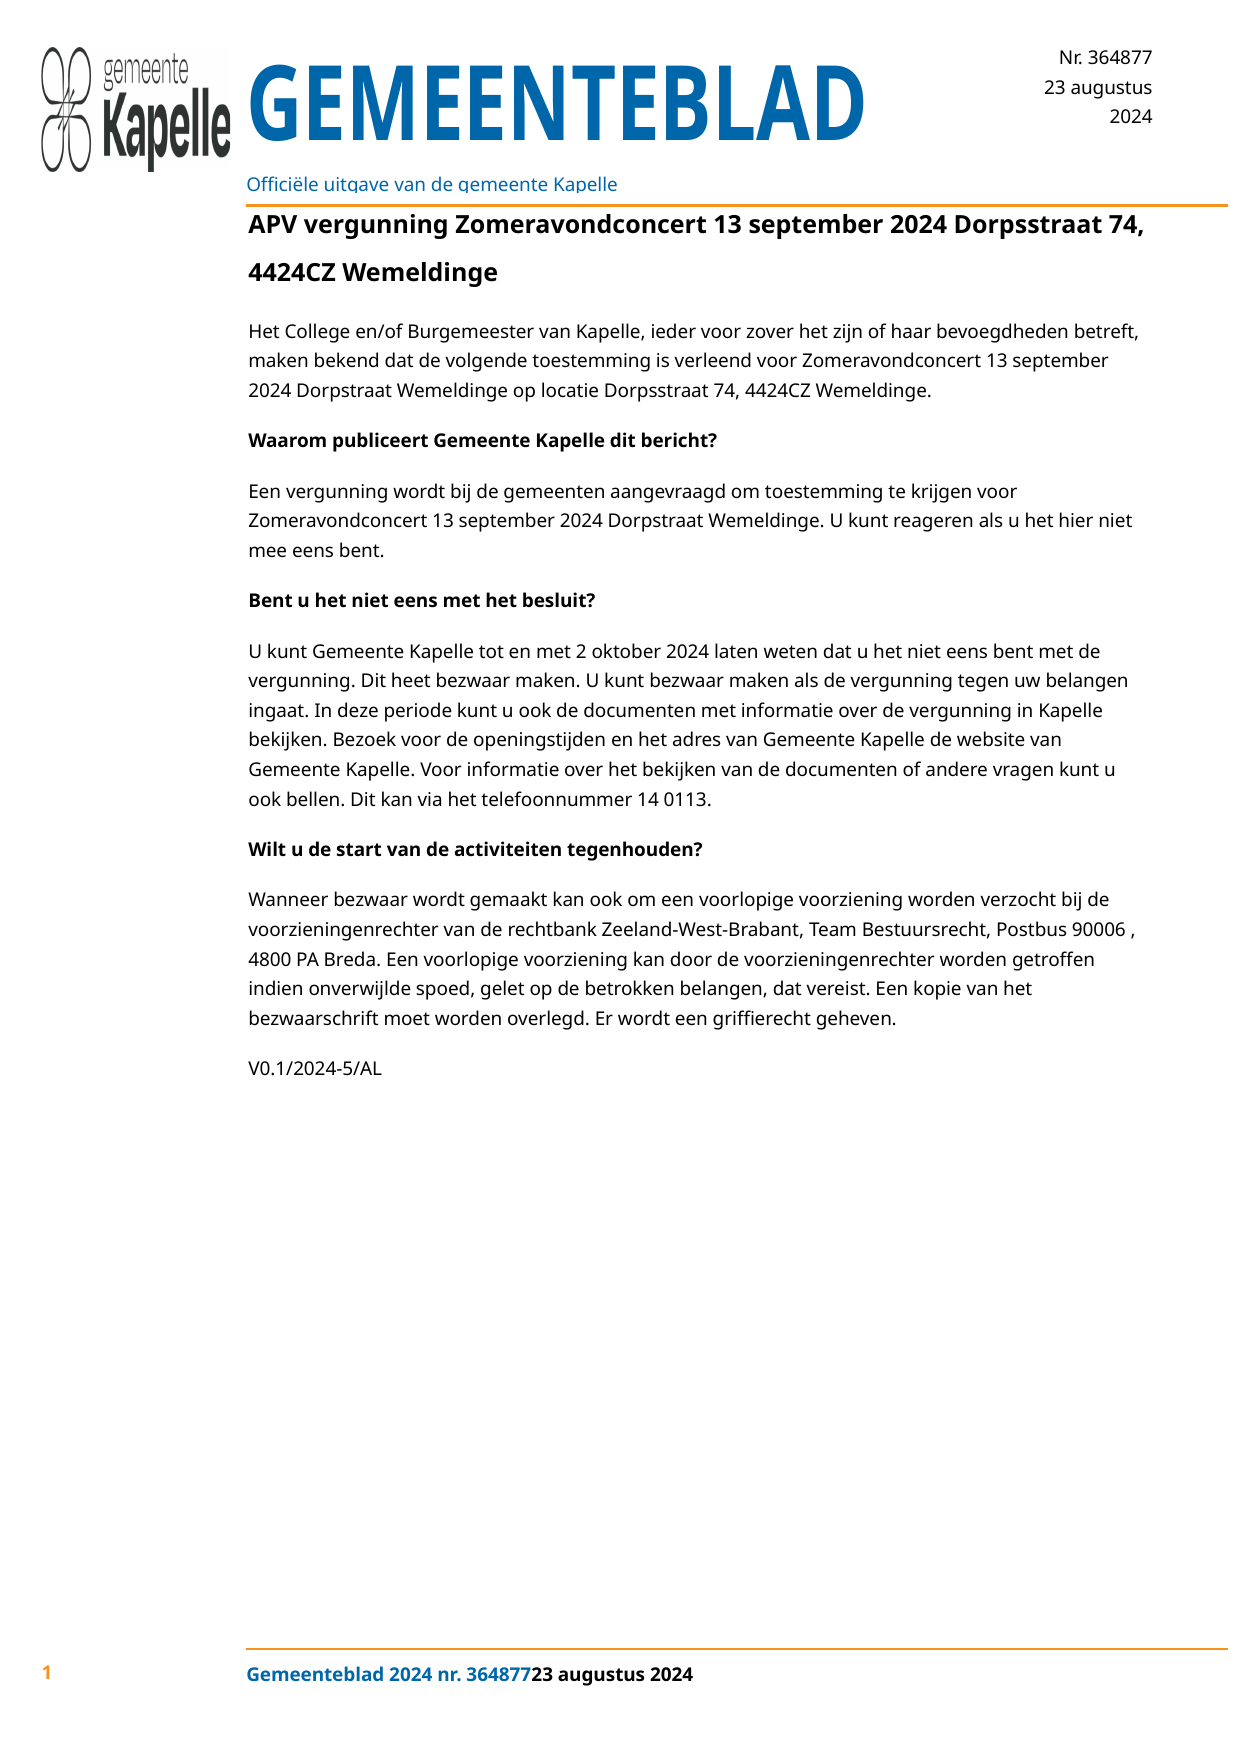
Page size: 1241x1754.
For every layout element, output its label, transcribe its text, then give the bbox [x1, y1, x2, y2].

text U kunt Gemeente Kapelle tot en met 2 oktober 2024 laten weten dat u het niet eens bent met de vergunning. Dit heet bezwaar maken. U kunt bezwaar maken als de vergunning tegen uw belangen ingaat. In deze periode kunt u ook de documenten met informatie over de vergunning in Kapelle bekijken. Bezoek voor de openingstijden en het adres van Gemeente Kapelle de website van Gemeente Kapelle. Voor informatie over het bekijken van de documenten of andere vragen kunt u ook bellen. Dit kan via het telefoonnummer 14 0113. [248, 638, 1152, 812]
text Een vergunning wordt bij de gemeenten aangevraagd om toestemming te krijgen voor Zomeravondconcert 13 september 2024 Dorpstraat Wemeldinge. U kunt reageren als u het hier niet mee eens bent. [248, 478, 1152, 563]
text V0.1/2024-5/AL [248, 1055, 1152, 1081]
text Wilt u de start van de activiteiten tegenhouden? [248, 836, 1152, 862]
text Waarom publiceert Gemeente Kapelle dit bericht? [248, 427, 1152, 453]
text APV vergunning Zomeravondconcert 13 september 2024 Dorpsstraat 74, 4424CZ Wemeldinge [248, 207, 1152, 288]
text Bent u het niet eens met het besluit? [248, 587, 1152, 613]
picture [41, 47, 231, 172]
text Wanneer bezwaar wordt gemaakt kan ook om een voorlopige voorziening worden verzocht bij de voorzieningenrechter van de rechtbank Zeeland-West-Brabant, Team Bestuursrecht, Postbus 90006 , 4800 PA Breda. Een voorlopige voorziening kan door de voorzieningenrechter worden getroffen indien onverwijlde spoed, gelet op de betrokken belangen, dat vereist. Een kopie van het bezwaarschrift moet worden overlegd. Er wordt een griffierecht geheven. [248, 887, 1152, 1031]
text Het College en/of Burgemeester van Kapelle, ieder voor zover het zijn of haar bevoegdheden betreft, maken bekend dat de volgende toestemming is verleend voor Zomeravondconcert 13 september 2024 Dorpstraat Wemeldinge op locatie Dorpsstraat 74, 4424CZ Wemeldinge. [248, 318, 1152, 403]
